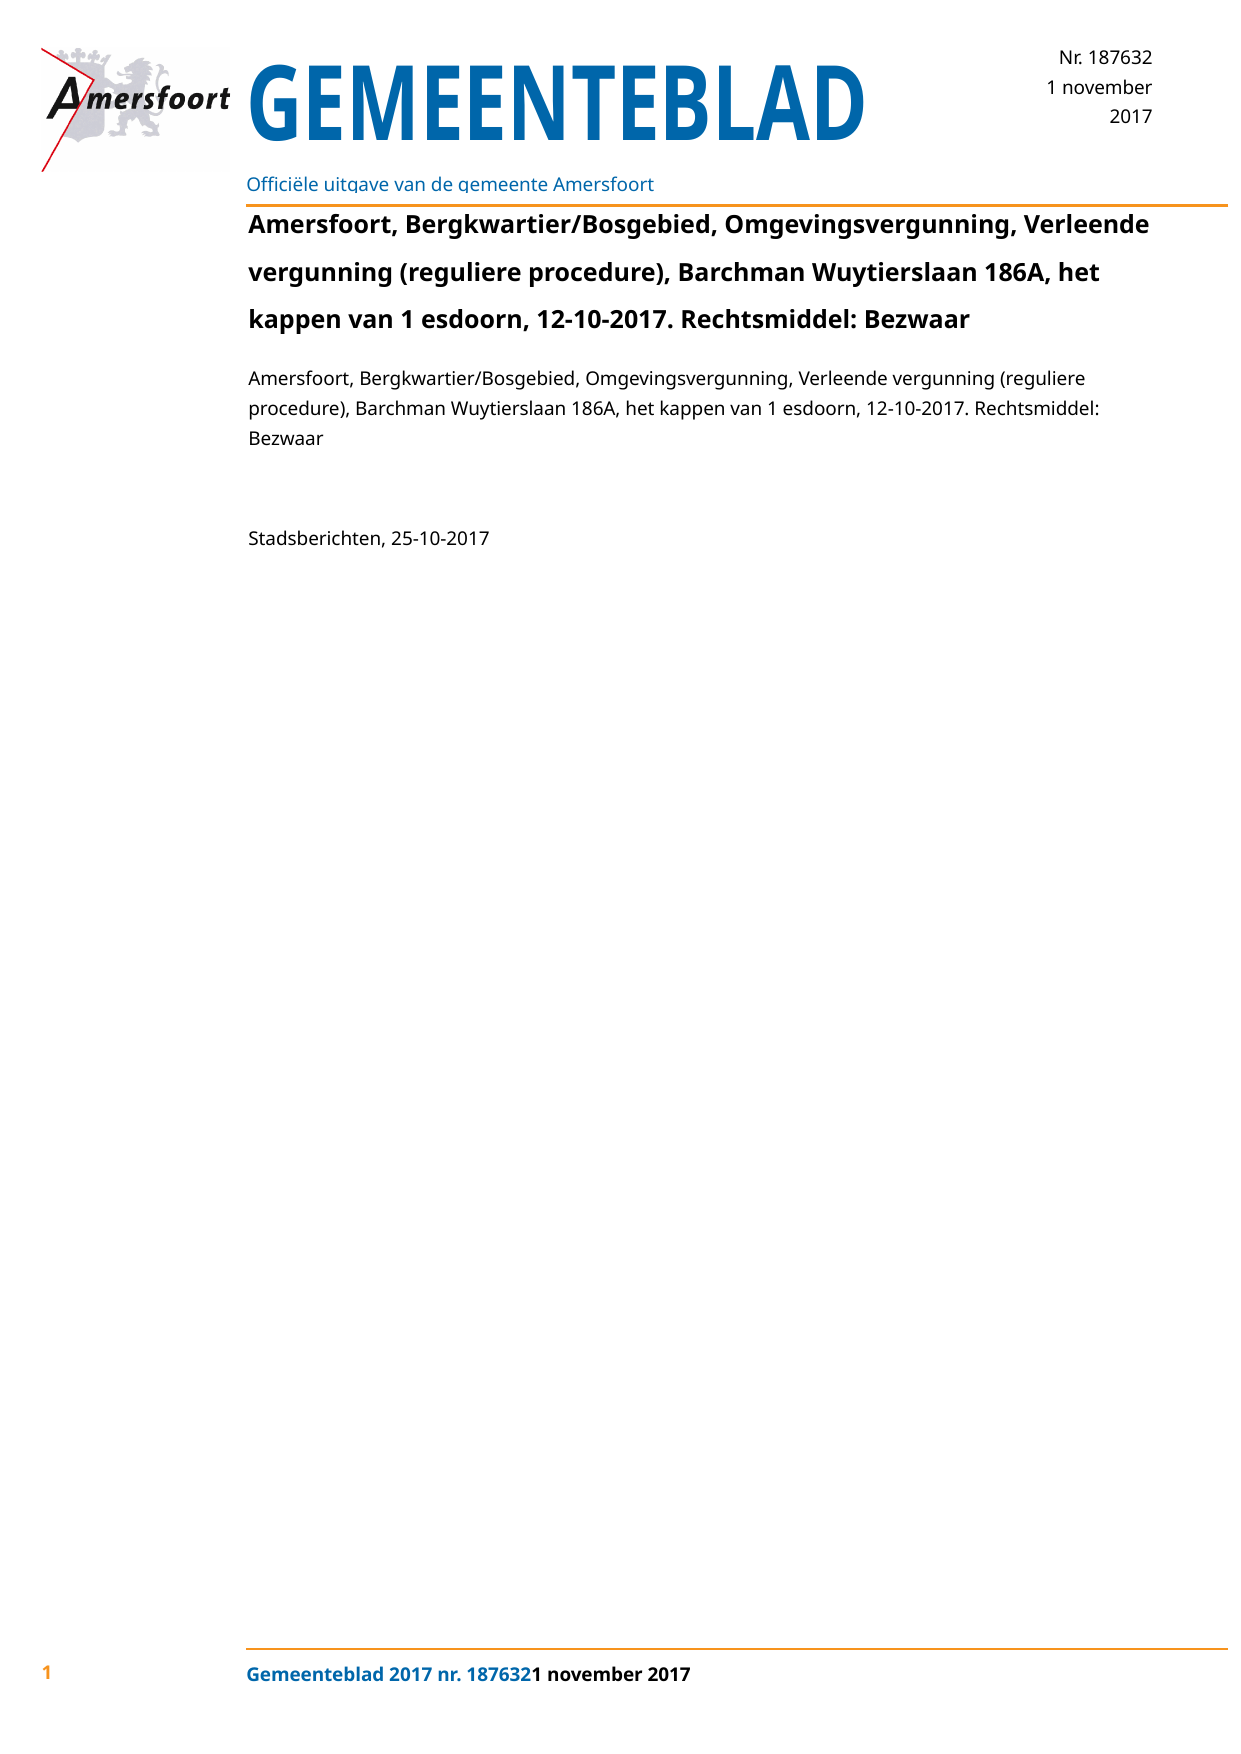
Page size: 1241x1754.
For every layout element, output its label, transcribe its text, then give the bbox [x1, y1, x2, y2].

picture [41, 47, 231, 172]
text Stadsberichten, 25-10-2017 [248, 526, 1152, 551]
text Amersfoort, Bergkwartier/Bosgebied, Omgevingsvergunning, Verleende vergunning (reguliere procedure), Barchman Wuytierslaan 186A, het kappen van 1 esdoorn, 12-10-2017. Rechtsmiddel: Bezwaar [248, 207, 1152, 336]
text Amersfoort, Bergkwartier/Bosgebied, Omgevingsvergunning, Verleende vergunning (reguliere procedure), Barchman Wuytierslaan 186A, het kappen van 1 esdoorn, 12-10-2017. Rechtsmiddel: Bezwaar [248, 366, 1152, 450]
